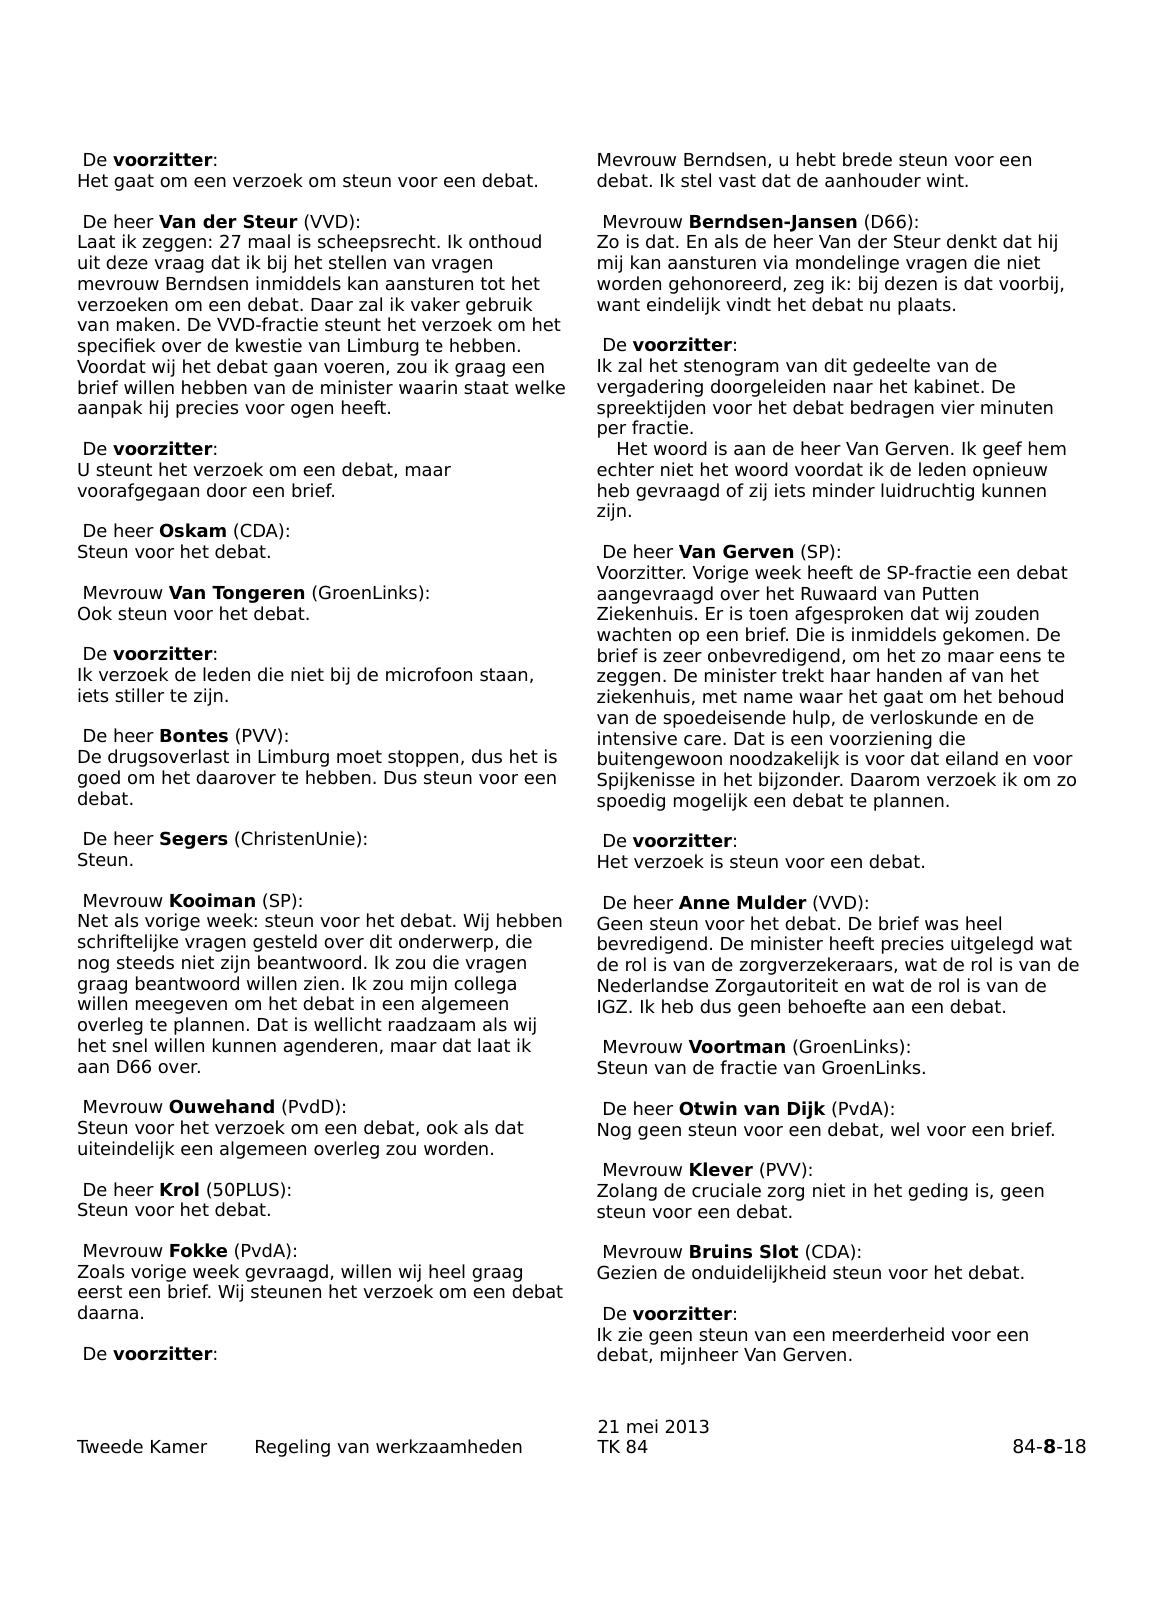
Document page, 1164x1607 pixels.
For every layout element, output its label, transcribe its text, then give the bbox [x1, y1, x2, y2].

text Geen steun voor het debat. De brief was heel bevredigend. De minister heeft precies uitgelegd wat de rol is van de zorgverzekeraars, wat de rol is van de Nederlandse Zorgautoriteit en wat de rol is van de IGZ. Ik heb dus geen behoefte aan een debat. [596, 913, 1087, 1017]
text Ook steun voor het debat. [77, 603, 567, 624]
text De drugsoverlast in Limburg moet stoppen, dus het is goed om het daarover te hebben. Dus steun voor een debat. [77, 747, 567, 809]
text De heer Segers (ChristenUnie): [77, 829, 567, 850]
text Het woord is aan de heer Van Gerven. Ik geef hem echter niet het woord voordat ik de leden opnieuw heb gevraagd of zij iets minder luidruchtig kunnen zijn. [596, 439, 1087, 522]
text Mevrouw Ouwehand (PvdD): [77, 1097, 567, 1118]
text Nog geen steun voor een debat, wel voor een brief. [596, 1119, 1087, 1140]
text Mevrouw Van Tongeren (GroenLinks): [77, 583, 567, 603]
text Steun voor het debat. [77, 1200, 567, 1221]
text U steunt het verzoek om een debat, maar voorafgegaan door een brief. [77, 460, 567, 501]
text De voorzitter: [596, 335, 1087, 356]
text Voorzitter. Vorige week heeft de SP-fractie een debat aangevraagd over het Ruwaard van Putten Ziekenhuis. Er is toen afgesproken dat wij zouden wachten op een brief. Die is inmiddels gekomen. De brief is zeer onbevredigend, om het zo maar eens te zeggen. De minister trekt haar handen af van het ziekenhuis, met name waar het gaat om het behoud van de spoedeisende hulp, de verloskunde en de intensive care. Dat is een voorziening die buitengewoon noodzakelijk is voor dat eiland en voor Spijkenisse in het bijzonder. Daarom verzoek ik om zo spoedig mogelijk een debat te plannen. [596, 563, 1087, 811]
text De heer Anne Mulder (VVD): [596, 893, 1087, 913]
text De voorzitter: [77, 439, 567, 460]
text Ik zie geen steun van een meerderheid voor een debat, mijnheer Van Gerven. [596, 1324, 1087, 1366]
text Zoals vorige week gevraagd, willen wij heel graag eerst een brief. Wij steunen het verzoek om een debat daarna. [77, 1262, 567, 1324]
text De voorzitter: [596, 1304, 1087, 1324]
text De voorzitter: [596, 831, 1087, 852]
text Mevrouw Voortman (GroenLinks): [596, 1037, 1087, 1058]
text De heer Krol (50PLUS): [77, 1179, 567, 1200]
text Gezien de onduidelijkheid steun voor het debat. [596, 1263, 1087, 1284]
text Mevrouw Bruins Slot (CDA): [596, 1242, 1087, 1263]
text De heer Van Gerven (SP): [596, 542, 1087, 563]
text Mevrouw Berndsen, u hebt brede steun voor een debat. Ik stel vast dat de aanhouder wint. [596, 150, 1087, 192]
text Mevrouw Klever (PVV): [596, 1160, 1087, 1181]
text De heer Oskam (CDA): [77, 521, 567, 542]
text De heer Van der Steur (VVD): [77, 212, 567, 232]
text Mevrouw Fokke (PvdA): [77, 1241, 567, 1262]
text Zolang de cruciale zorg niet in het geding is, geen steun voor een debat. [596, 1181, 1087, 1222]
text De voorzitter: [77, 1344, 567, 1364]
text Mevrouw Kooiman (SP): [77, 891, 567, 911]
text Het verzoek is steun voor een debat. [596, 852, 1087, 873]
text Steun voor het verzoek om een debat, ook als dat uiteindelijk een algemeen overleg zou worden. [77, 1118, 567, 1159]
text Zo is dat. En als de heer Van der Steur denkt dat hij mij kan aansturen via mondelinge vragen die niet worden gehonoreerd, zeg ik: bij dezen is dat voorbij, want eindelijk vindt het debat nu plaats. [596, 232, 1087, 315]
text Het gaat om een verzoek om steun voor een debat. [77, 171, 567, 192]
text Ik verzoek de leden die niet bij de microfoon staan, iets stiller te zijn. [77, 665, 567, 706]
text Steun. [77, 850, 567, 871]
text Laat ik zeggen: 27 maal is scheepsrecht. Ik onthoud uit deze vraag dat ik bij het stellen van vragen mevrouw Berndsen inmiddels kan aansturen tot het verzoeken om een debat. Daar zal ik vaker gebruik van maken. De VVD-fractie steunt het verzoek om het specifiek over de kwestie van Limburg te hebben. Voordat wij het debat gaan voeren, zou ik graag een brief willen hebben van de minister waarin staat welke aanpak hij precies voor ogen heeft. [77, 232, 567, 419]
text Mevrouw Berndsen-Jansen (D66): [596, 212, 1087, 232]
text Ik zal het stenogram van dit gedeelte van de vergadering doorgeleiden naar het kabinet. De spreektijden voor het debat bedragen vier minuten per fractie. [596, 356, 1087, 439]
text De heer Otwin van Dijk (PvdA): [596, 1099, 1087, 1119]
text De voorzitter: [77, 150, 567, 171]
text De voorzitter: [77, 644, 567, 665]
text Steun voor het debat. [77, 542, 567, 563]
text Steun van de fractie van GroenLinks. [596, 1058, 1087, 1079]
text De heer Bontes (PVV): [77, 726, 567, 747]
text Net als vorige week: steun voor het debat. Wij hebben schriftelijke vragen gesteld over dit onderwerp, die nog steeds niet zijn beantwoord. Ik zou die vragen graag beantwoord willen zien. Ik zou mijn collega willen meegeven om het debat in een algemeen overleg te plannen. Dat is wellicht raadzaam als wij het snel willen kunnen agenderen, maar dat laat ik aan D66 over. [77, 911, 567, 1077]
